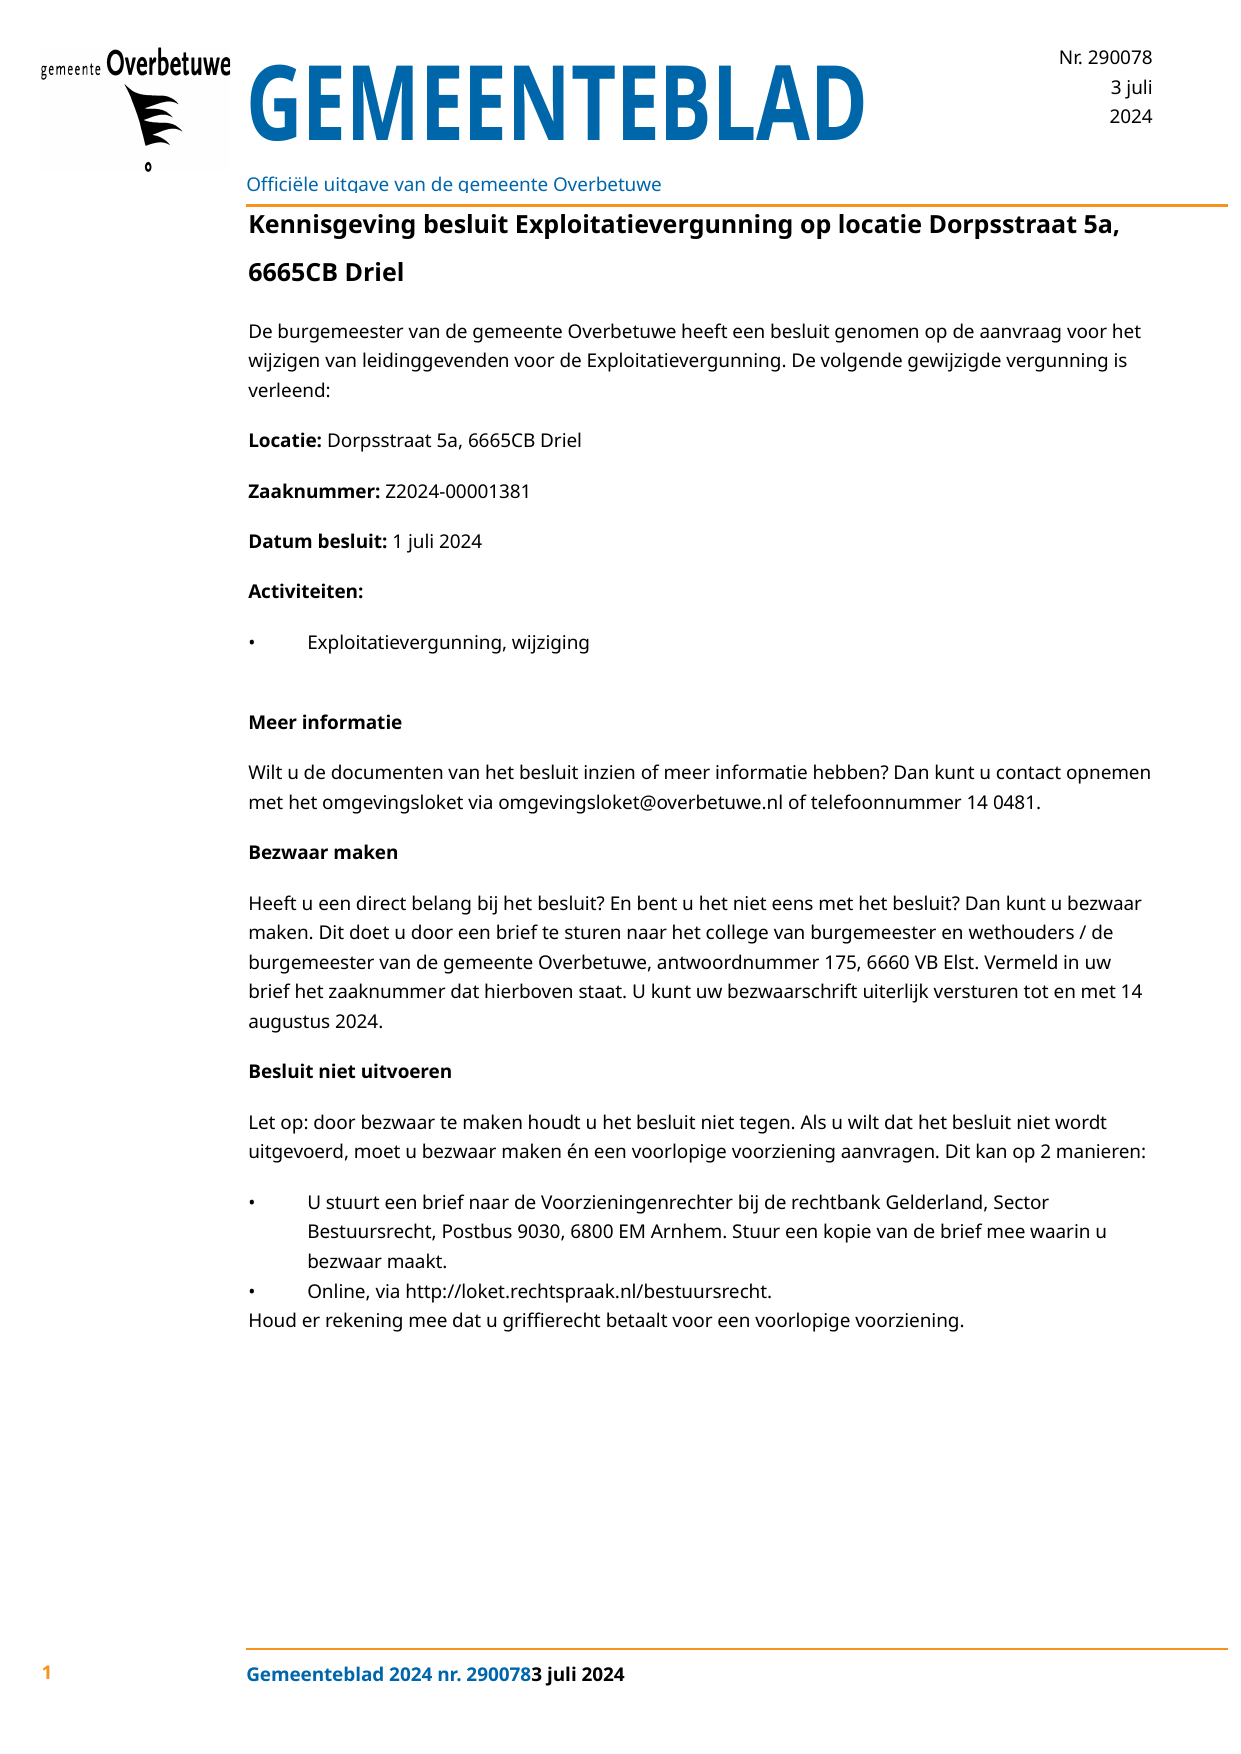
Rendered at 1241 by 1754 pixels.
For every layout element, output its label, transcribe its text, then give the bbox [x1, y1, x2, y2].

list U stuurt een brief naar de Voorzieningenrechter bij de rechtbank Gelderland, Sector Bestuursrecht, Postbus 9030, 6800 EM Arnhem. Stuur een kopie van de brief mee waarin u bezwaar maakt. [248, 1189, 1152, 1274]
text Locatie: Dorpsstraat 5a, 6665CB Driel [248, 427, 1152, 453]
text Besluit niet uitvoeren [248, 1059, 1152, 1084]
text Houd er rekening mee dat u griffierecht betaalt voor een voorlopige voorziening. [248, 1307, 1152, 1333]
text Let op: door bezwaar te maken houdt u het besluit niet tegen. Als u wilt dat het besluit niet wordt uitgevoerd, moet u bezwaar maken én een voorlopige voorziening aanvragen. Dit kan op 2 manieren: [248, 1109, 1152, 1164]
text Heeft u een direct belang bij het besluit? En bent u het niet eens met het besluit? Dan kunt u bezwaar maken. Dit doet u door een brief te sturen naar het college van burgemeester en wethouders / de burgemeester van de gemeente Overbetuwe, antwoordnummer 175, 6660 VB Elst. Vermeld in uw brief het zaaknummer dat hierboven staat. U kunt uw bezwaarschrift uiterlijk versturen tot en met 14 augustus 2024. [248, 890, 1152, 1034]
text Meer informatie [248, 709, 1152, 735]
text Datum besluit: 1 juli 2024 [248, 528, 1152, 554]
text Wilt u de documenten van het besluit inzien of meer informatie hebben? Dan kunt u contact opnemen met het omgevingsloket via omgevingsloket@overbetuwe.nl of telefoonnummer 14 0481. [248, 759, 1152, 815]
text Kennisgeving besluit Exploitatievergunning op locatie Dorpsstraat 5a, 6665CB Driel [248, 207, 1152, 288]
list Online, via http://loket.rechtspraak.nl/bestuursrecht. [248, 1278, 1152, 1304]
text Zaaknummer: Z2024-00001381 [248, 478, 1152, 504]
text Bezwaar maken [248, 839, 1152, 865]
picture [41, 47, 231, 172]
text Activiteiten: [248, 579, 1152, 604]
list Exploitatievergunning, wijziging [248, 629, 1152, 655]
text De burgemeester van de gemeente Overbetuwe heeft een besluit genomen op de aanvraag voor het wijzigen van leidinggevenden voor de Exploitatievergunning. De volgende gewijzigde vergunning is verleend: [248, 318, 1152, 403]
